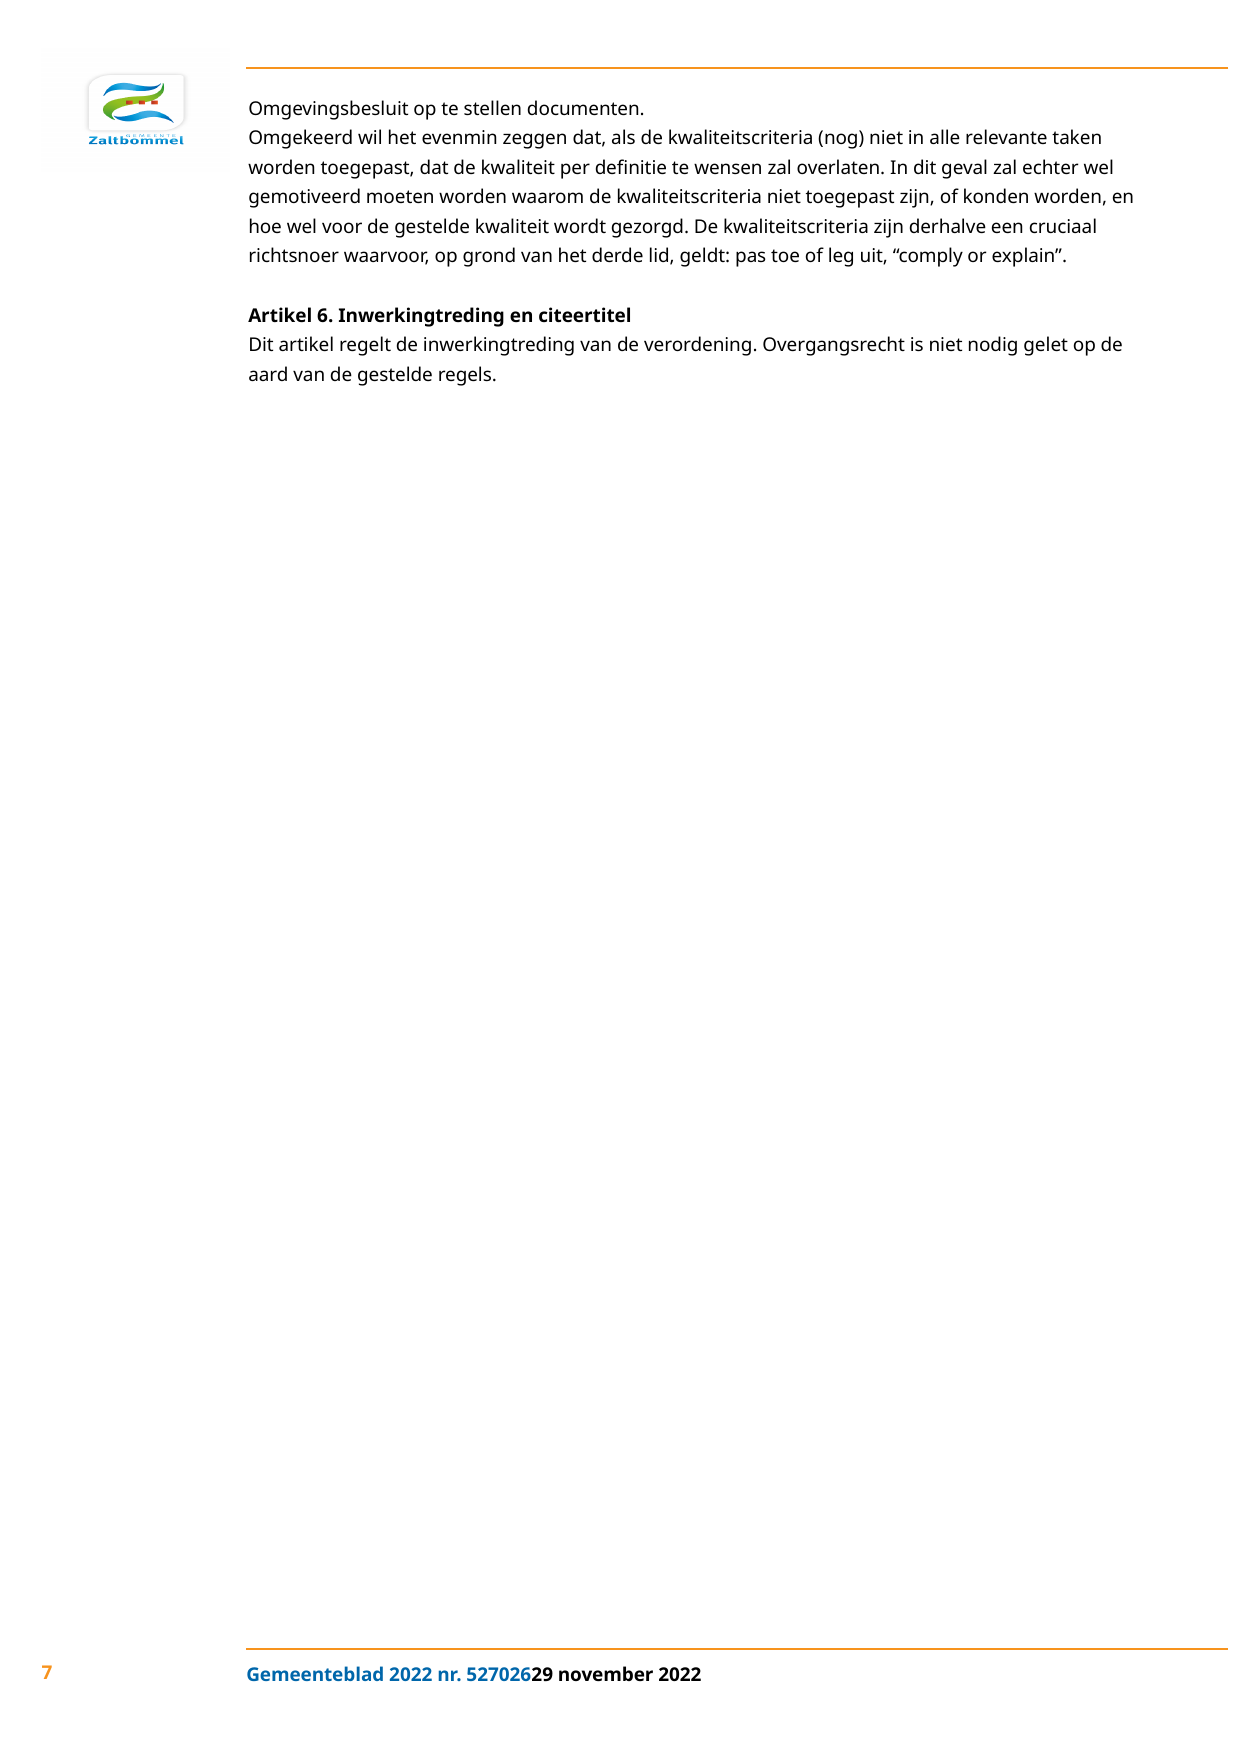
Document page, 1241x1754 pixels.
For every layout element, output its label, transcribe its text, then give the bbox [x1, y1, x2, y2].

text Artikel 6. Inwerkingtreding en citeertitel [248, 302, 1152, 328]
text Dit artikel regelt de inwerkingtreding van de verordening. Overgangsrecht is niet nodig gelet op de aard van de gestelde regels. [248, 331, 1152, 387]
text Omgekeerd wil het evenmin zeggen dat, als de kwaliteitscriteria (nog) niet in alle relevante taken worden toegepast, dat de kwaliteit per definitie te wensen zal overlaten. In dit geval zal echter wel gemotiveerd moeten worden waarom de kwaliteitscriteria niet toegepast zijn, of konden worden, en hoe wel voor de gestelde kwaliteit wordt gezorgd. De kwaliteitscriteria zijn derhalve een cruciaal richtsnoer waarvoor, op grond van het derde lid, geldt: pas toe of leg uit, “comply or explain”. [248, 124, 1152, 268]
text Omgevingsbesluit op te stellen documenten. [248, 95, 1152, 121]
picture [41, 47, 231, 172]
